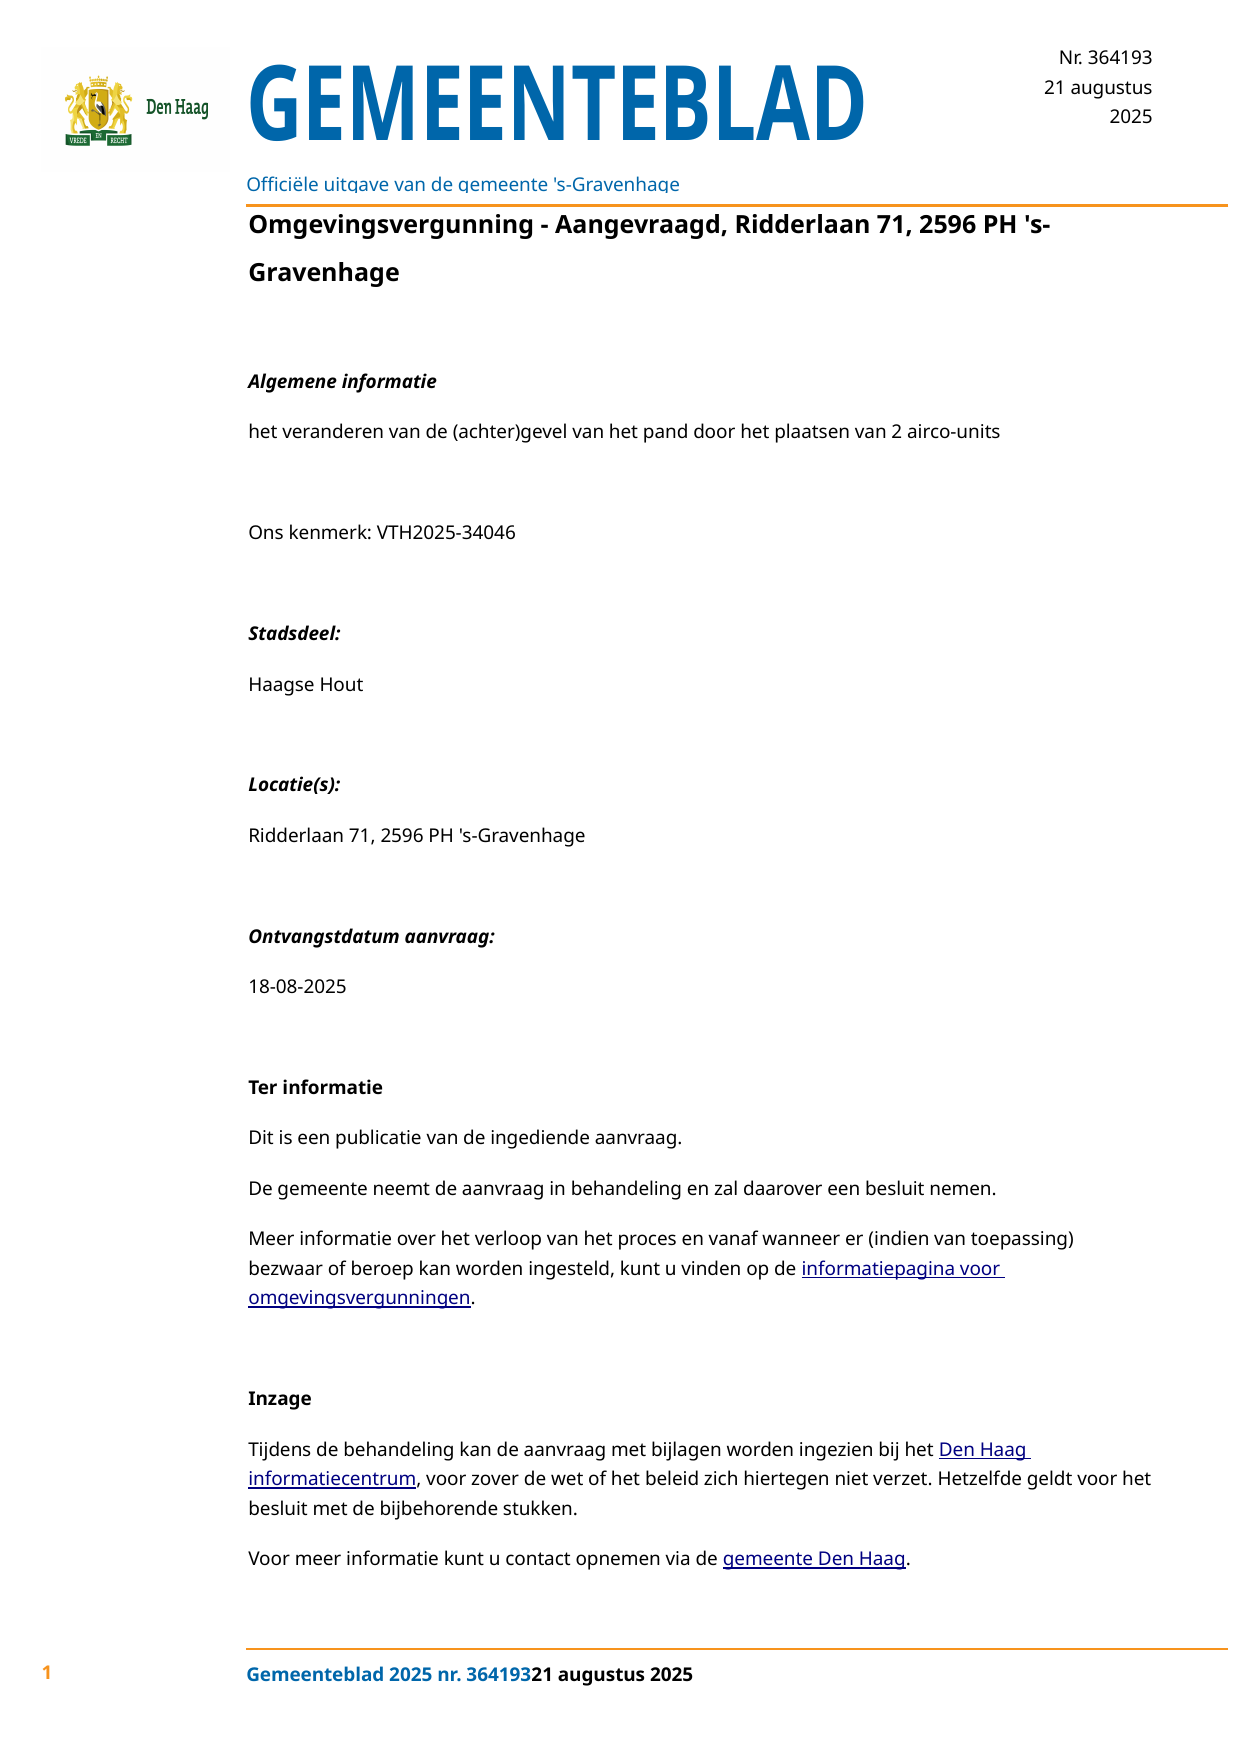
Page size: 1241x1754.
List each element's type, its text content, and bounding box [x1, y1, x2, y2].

text 18-08-2025 [248, 973, 1152, 999]
text Ter informatie [248, 1074, 1152, 1100]
text Ontvangstdatum aanvraag: [248, 923, 1152, 949]
text De gemeente neemt de aanvraag in behandeling en zal daarover een besluit nemen. [248, 1175, 1152, 1201]
text het veranderen van de (achter)gevel van het pand door het plaatsen van 2 airco-units [248, 419, 1152, 444]
text Voor meer informatie kunt u contact opnemen via de gemeente Den Haag. [248, 1545, 1152, 1571]
text Ridderlaan 71, 2596 PH 's-Gravenhage [248, 822, 1152, 848]
text Stadsdeel: [248, 620, 1152, 646]
text Locatie(s): [248, 772, 1152, 797]
text Haagse Hout [248, 671, 1152, 697]
text Algemene informatie [248, 368, 1152, 394]
text Tijdens de behandeling kan de aanvraag met bijlagen worden ingezien bij het Den Haag informatiecentrum, voor zover de wet of het beleid zich hiertegen niet verzet. Hetzelfde geldt voor het besluit met de bijbehorende stukken. [248, 1436, 1152, 1521]
text Ons kenmerk: VTH2025-34046 [248, 519, 1152, 545]
text Dit is een publicatie van de ingediende aanvraag. [248, 1124, 1152, 1150]
picture [41, 47, 231, 172]
text Inzage [248, 1385, 1152, 1411]
text Omgevingsvergunning - Aangevraagd, Ridderlaan 71, 2596 PH 's-Gravenhage [248, 207, 1152, 288]
text Meer informatie over het verloop van het proces en vanaf wanneer er (indien van toepassing) bezwaar of beroep kan worden ingesteld, kunt u vinden op de informatiepagina voor omgevingsvergunningen. [248, 1225, 1152, 1310]
